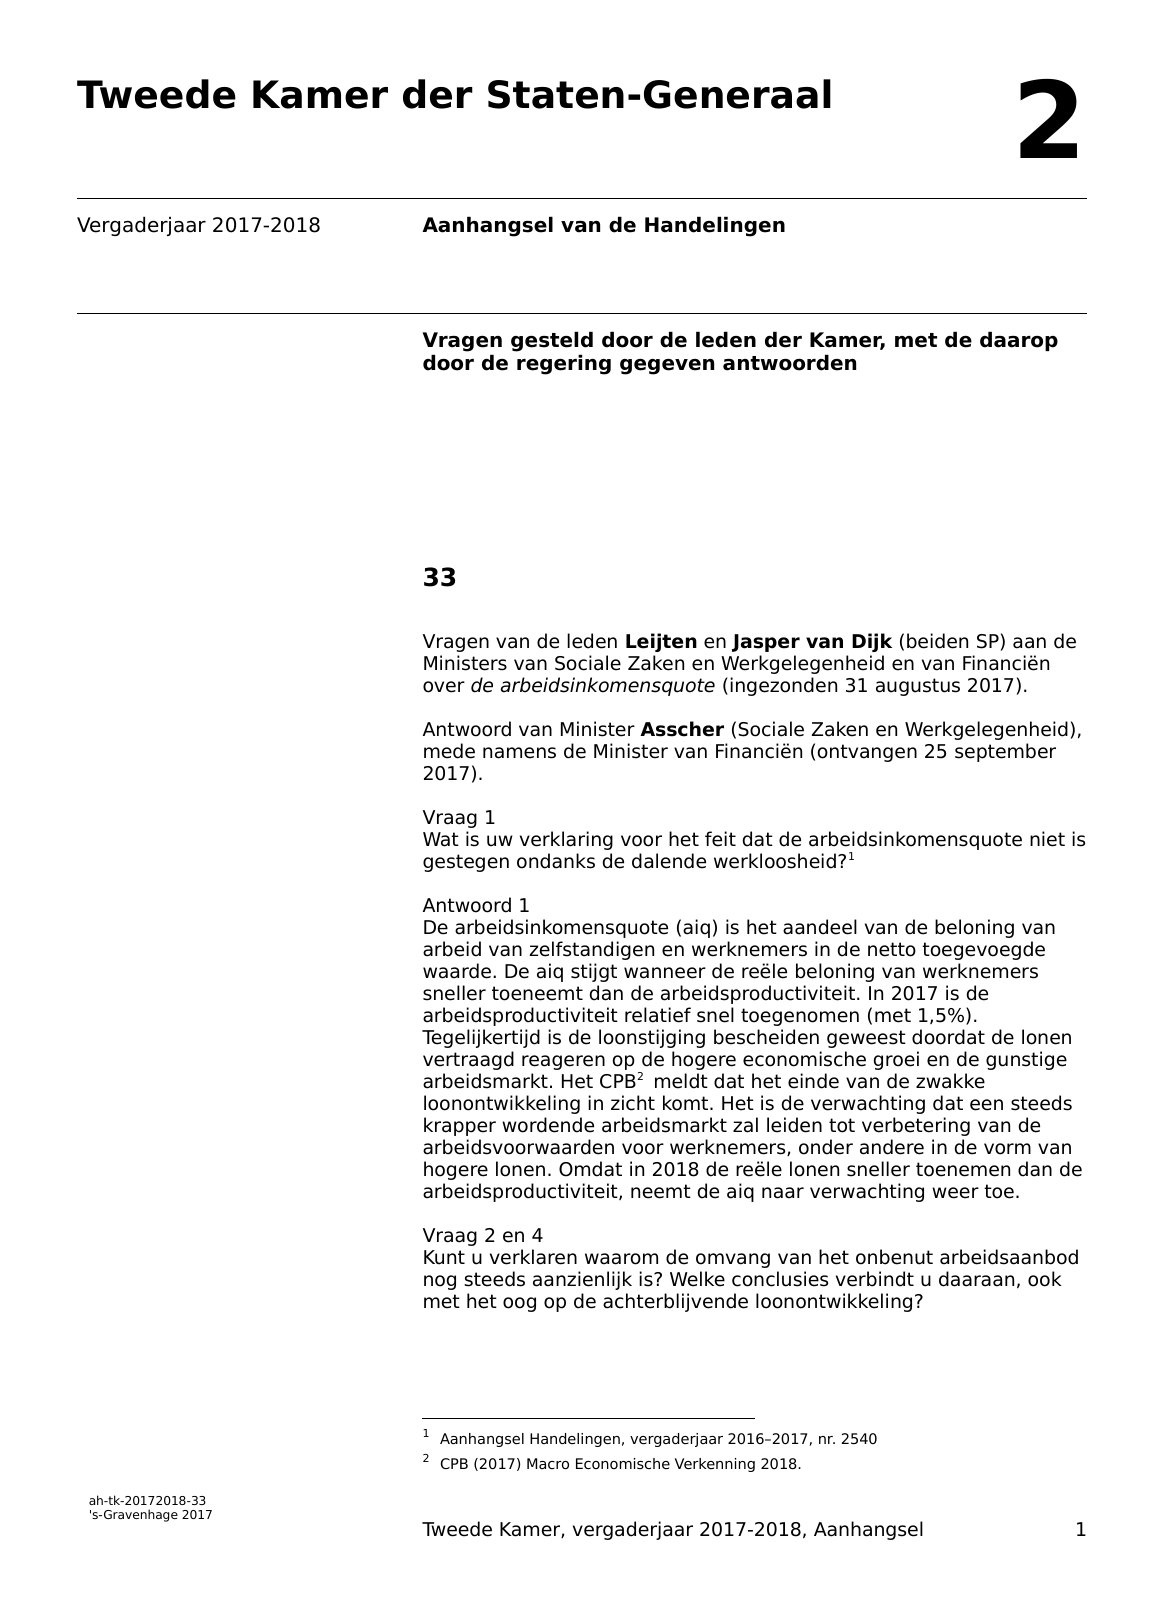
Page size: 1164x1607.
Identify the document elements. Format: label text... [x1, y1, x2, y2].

table_header Tweede Kamer der Staten-Generaal [77, 59, 886, 198]
table_cell Vergaderjaar 2017-2018 [77, 199, 422, 313]
text Wat is uw verklaring voor het feit dat de arbeidsinkomensquote niet is gestegen ondanks de dalende werkloosheid? [422, 829, 1087, 873]
table_header 2 [886, 59, 1087, 198]
table_cell [77, 314, 422, 376]
text CPB (2017) Macro Economische Verkenning 2018. [422, 1452, 1087, 1474]
text 33 [422, 563, 1087, 592]
text Aanhangsel Handelingen, vergaderjaar 2016–2017, nr. 2540 [422, 1427, 1087, 1449]
text Vraag 1 [422, 807, 1087, 829]
table_cell Aanhangsel van de Handelingen [422, 199, 1087, 313]
text 's-Gravenhage 2017 [88, 1508, 323, 1522]
text Vraag 2 en 4 [422, 1225, 1087, 1247]
text ah-tk-20172018-33 [88, 1494, 323, 1508]
text Antwoord van Minister Asscher (Sociale Zaken en Werkgelegenheid), mede namens de Minister van Financiën (ontvangen 25 september 2017). [422, 719, 1087, 785]
text Antwoord 1 [422, 895, 1087, 917]
text Vragen van de leden Leijten en Jasper van Dijk (beiden SP) aan de Ministers van Sociale Zaken en Werkgelegenheid en van Financiën over de arbeidsinkomensquote (ingezonden 31 augustus 2017). [422, 631, 1087, 697]
text De arbeidsinkomensquote (aiq) is het aandeel van de beloning van arbeid van zelfstandigen en werknemers in de netto toegevoegde waarde. De aiq stijgt wanneer de reële beloning van werknemers sneller toeneemt dan de arbeidsproductiviteit. In 2017 is de arbeidsproductiviteit relatief snel toegenomen (met 1,5%). Tegelijkertijd is de loonstijging bescheiden geweest doordat de lonen vertraagd reageren op de hogere economische groei en de gunstige arbeidsmarkt. Het CPB meldt dat het einde van de zwakke loonontwikkeling in zicht komt. Het is de verwachting dat een steeds krapper wordende arbeidsmarkt zal leiden tot verbetering van de arbeidsvoorwaarden voor werknemers, onder andere in de vorm van hogere lonen. Omdat in 2018 de reële lonen sneller toenemen dan de arbeidsproductiviteit, neemt de aiq naar verwachting weer toe. [422, 917, 1087, 1203]
text Kunt u verklaren waarom de omvang van het onbenut arbeidsaanbod nog steeds aanzienlijk is? Welke conclusies verbindt u daaraan, ook met het oog op de achterblijvende loonontwikkeling? [422, 1247, 1087, 1313]
table_cell Vragen gesteld door de leden der Kamer, met de daarop door de regering gegeven antwoorden [422, 314, 1087, 376]
